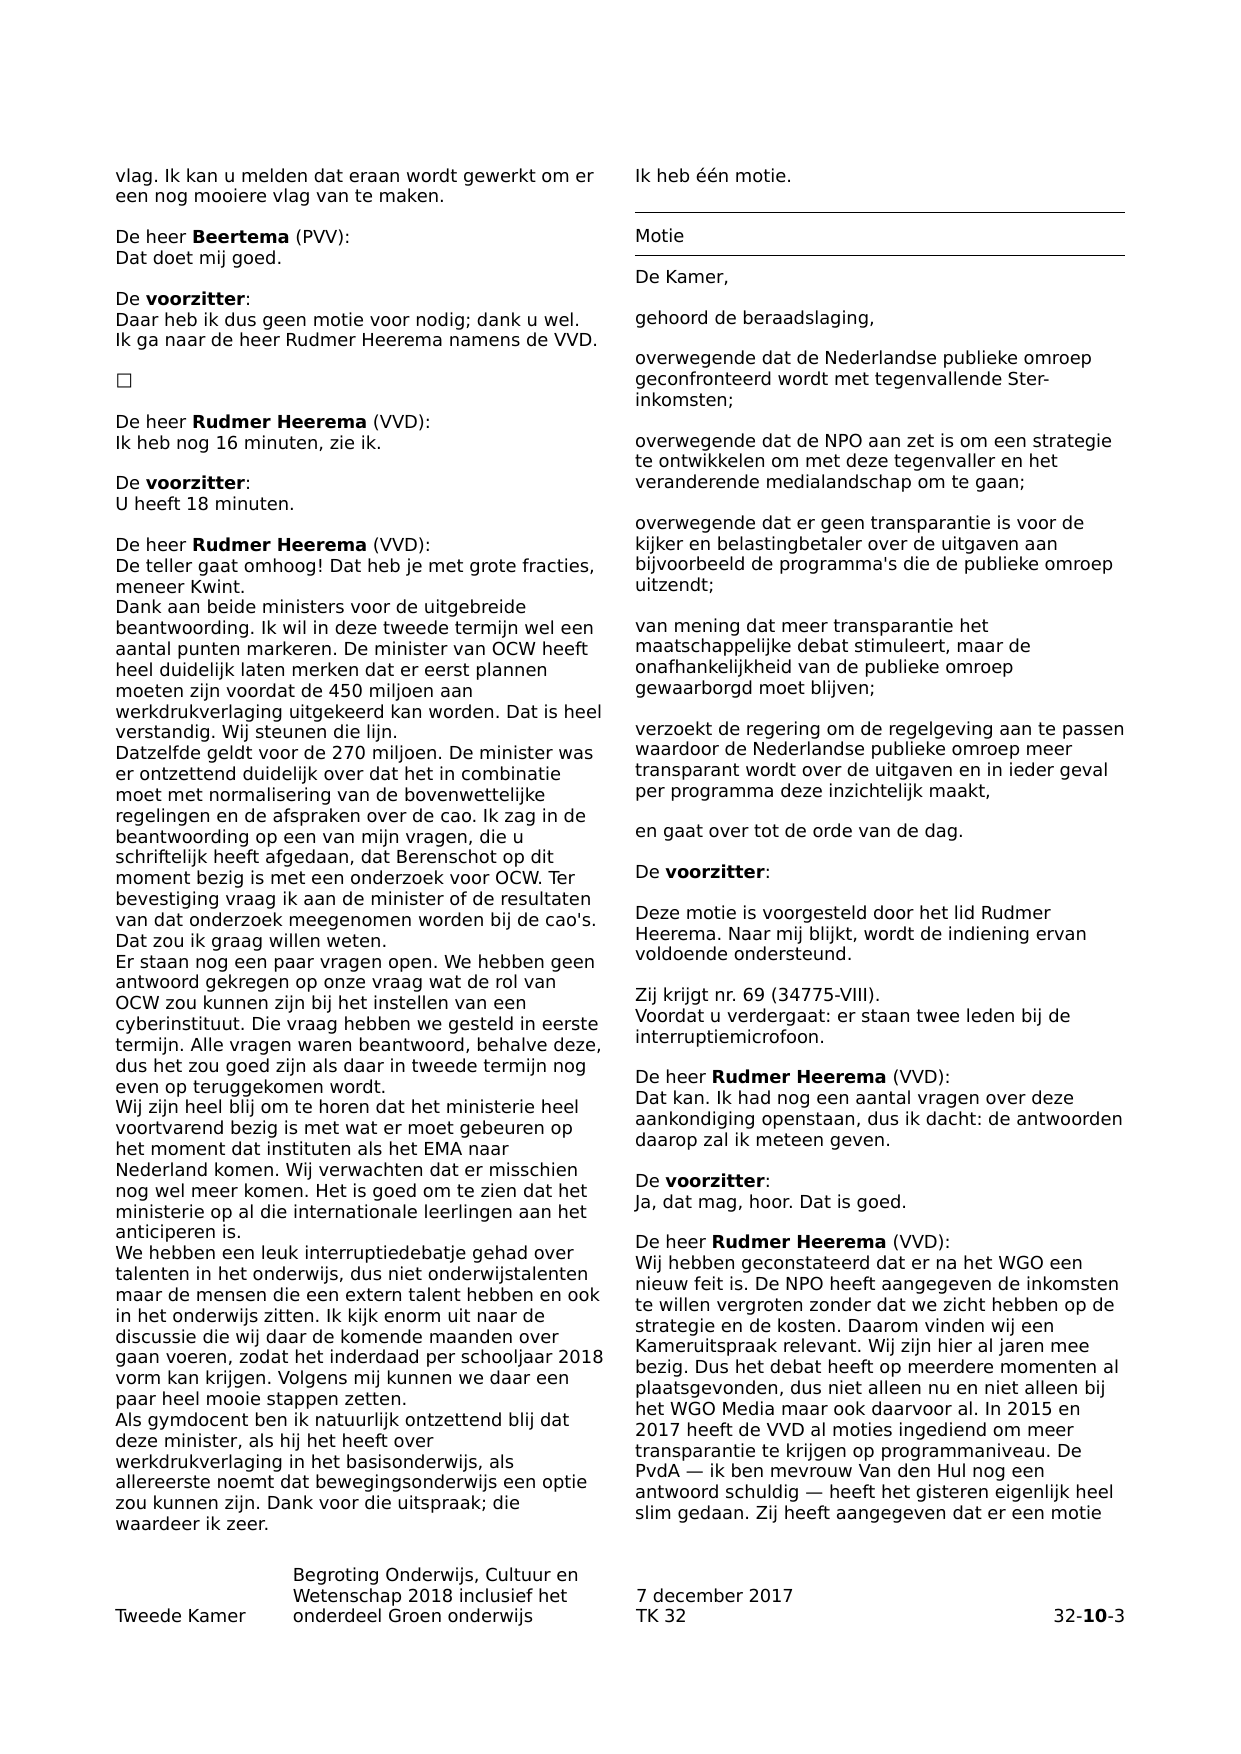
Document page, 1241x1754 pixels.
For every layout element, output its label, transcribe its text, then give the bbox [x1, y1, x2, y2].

text overwegende dat er geen transparantie is voor de kijker en belastingbetaler over de uitgaven aan bijvoorbeeld de programma's die de publieke omroep uitzendt; [635, 513, 1125, 596]
text Motie [635, 226, 1125, 247]
text De Kamer, [635, 267, 1125, 287]
text U heeft 18 minuten. [115, 494, 605, 515]
text De heer Rudmer Heerema (VVD): [635, 1067, 1125, 1088]
text gehoord de beraadslaging, [635, 307, 1125, 328]
text Zij krijgt nr. 69 (34775-VIII). [635, 985, 1125, 1006]
text Wij zijn heel blij om te horen dat het ministerie heel voortvarend bezig is met wat er moet gebeuren op het moment dat instituten als het EMA naar Nederland komen. Wij verwachten dat er misschien nog wel meer komen. Het is goed om te zien dat het ministerie op al die internationale leerlingen aan het anticiperen is. [115, 1097, 605, 1243]
text verzoekt de regering om de regelgeving aan te passen waardoor de Nederlandse publieke omroep meer transparant wordt over de uitgaven en in ieder geval per programma deze inzichtelijk maakt, [635, 718, 1125, 801]
text Dat doet mij goed. [115, 248, 605, 268]
text De heer Beertema (PVV): [115, 227, 605, 248]
text en gaat over tot de orde van de dag. [635, 821, 1125, 842]
text Voordat u verdergaat: er staan twee leden bij de interruptiemicrofoon. [635, 1006, 1125, 1047]
text De voorzitter: [635, 1171, 1125, 1191]
text Ik heb nog 16 minuten, zie ik. [115, 432, 605, 453]
text Dat kan. Ik had nog een aantal vragen over deze aankondiging openstaan, dus ik dacht: de antwoorden daarop zal ik meteen geven. [635, 1088, 1125, 1151]
text De heer Rudmer Heerema (VVD): [635, 1232, 1125, 1253]
text We hebben een leuk interruptiedebatje gehad over talenten in het onderwijs, dus niet onderwijstalenten maar de mensen die een extern talent hebben en ook in het onderwijs zitten. Ik kijk enorm uit naar de discussie die wij daar de komende maanden over gaan voeren, zodat het inderdaad per schooljaar 2018 vorm kan krijgen. Volgens mij kunnen we daar een paar heel mooie stappen zetten. [115, 1243, 605, 1410]
text Ja, dat mag, hoor. Dat is goed. [635, 1191, 1125, 1212]
text De voorzitter: [115, 473, 605, 494]
text Ik heb één motie. [635, 165, 1125, 186]
text De voorzitter: [115, 288, 605, 309]
text Datzelfde geldt voor de 270 miljoen. De minister was er ontzettend duidelijk over dat het in combinatie moet met normalisering van de bovenwettelijke regelingen en de afspraken over de cao. Ik zag in de beantwoording op een van mijn vragen, die u schriftelijk heeft afgedaan, dat Berenschot op dit moment bezig is met een onderzoek voor OCW. Ter bevestiging vraag ik aan de minister of de resultaten van dat onderzoek meegenomen worden bij de cao's. Dat zou ik graag willen weten. [115, 743, 605, 951]
text ⬜ [115, 371, 605, 392]
text Daar heb ik dus geen motie voor nodig; dank u wel. [115, 309, 605, 330]
text overwegende dat de Nederlandse publieke omroep geconfronteerd wordt met tegenvallende Ster-inkomsten; [635, 348, 1125, 410]
text Wij hebben geconstateerd dat er na het WGO een nieuw feit is. De NPO heeft aangegeven de inkomsten te willen vergroten zonder dat we zicht hebben op de strategie en de kosten. Daarom vinden wij een Kameruitspraak relevant. Wij zijn hier al jaren mee bezig. Dus het debat heeft op meerdere momenten al plaatsgevonden, dus niet alleen nu en niet alleen bij het WGO Media maar ook daarvoor al. In 2015 en 2017 heeft de VVD al moties ingediend om meer transparantie te krijgen op programmaniveau. De PvdA — ik ben mevrouw Van den Hul nog een antwoord schuldig — heeft het gisteren eigenlijk heel slim gedaan. Zij heeft aangegeven dat er een motie [635, 1253, 1125, 1524]
text De heer Rudmer Heerema (VVD): [115, 412, 605, 432]
text vlag. Ik kan u melden dat eraan wordt gewerkt om er een nog mooiere vlag van te maken. [115, 165, 605, 207]
text Als gymdocent ben ik natuurlijk ontzettend blij dat deze minister, als hij het heeft over werkdrukverlaging in het basisonderwijs, als allereerste noemt dat bewegingsonderwijs een optie zou kunnen zijn. Dank voor die uitspraak; die waardeer ik zeer. [115, 1410, 605, 1535]
text De teller gaat omhoog! Dat heb je met grote fracties, meneer Kwint. [115, 556, 605, 597]
text De heer Rudmer Heerema (VVD): [115, 535, 605, 556]
text Er staan nog een paar vragen open. We hebben geen antwoord gekregen op onze vraag wat de rol van OCW zou kunnen zijn bij het instellen van een cyberinstituut. Die vraag hebben we gesteld in eerste termijn. Alle vragen waren beantwoord, behalve deze, dus het zou goed zijn als daar in tweede termijn nog even op teruggekomen wordt. [115, 951, 605, 1097]
text van mening dat meer transparantie het maatschappelijke debat stimuleert, maar de onafhankelijkheid van de publieke omroep gewaarborgd moet blijven; [635, 616, 1125, 698]
text Dank aan beide ministers voor de uitgebreide beantwoording. Ik wil in deze tweede termijn wel een aantal punten markeren. De minister van OCW heeft heel duidelijk laten merken dat er eerst plannen moeten zijn voordat de 450 miljoen aan werkdrukverlaging uitgekeerd kan worden. Dat is heel verstandig. Wij steunen die lijn. [115, 597, 605, 743]
text De voorzitter: [635, 862, 1125, 883]
text Ik ga naar de heer Rudmer Heerema namens de VVD. [115, 330, 605, 351]
text overwegende dat de NPO aan zet is om een strategie te ontwikkelen om met deze tegenvaller en het veranderende medialandschap om te gaan; [635, 430, 1125, 493]
text Deze motie is voorgesteld door het lid Rudmer Heerema. Naar mij blijkt, wordt de indiening ervan voldoende ondersteund. [635, 903, 1125, 965]
